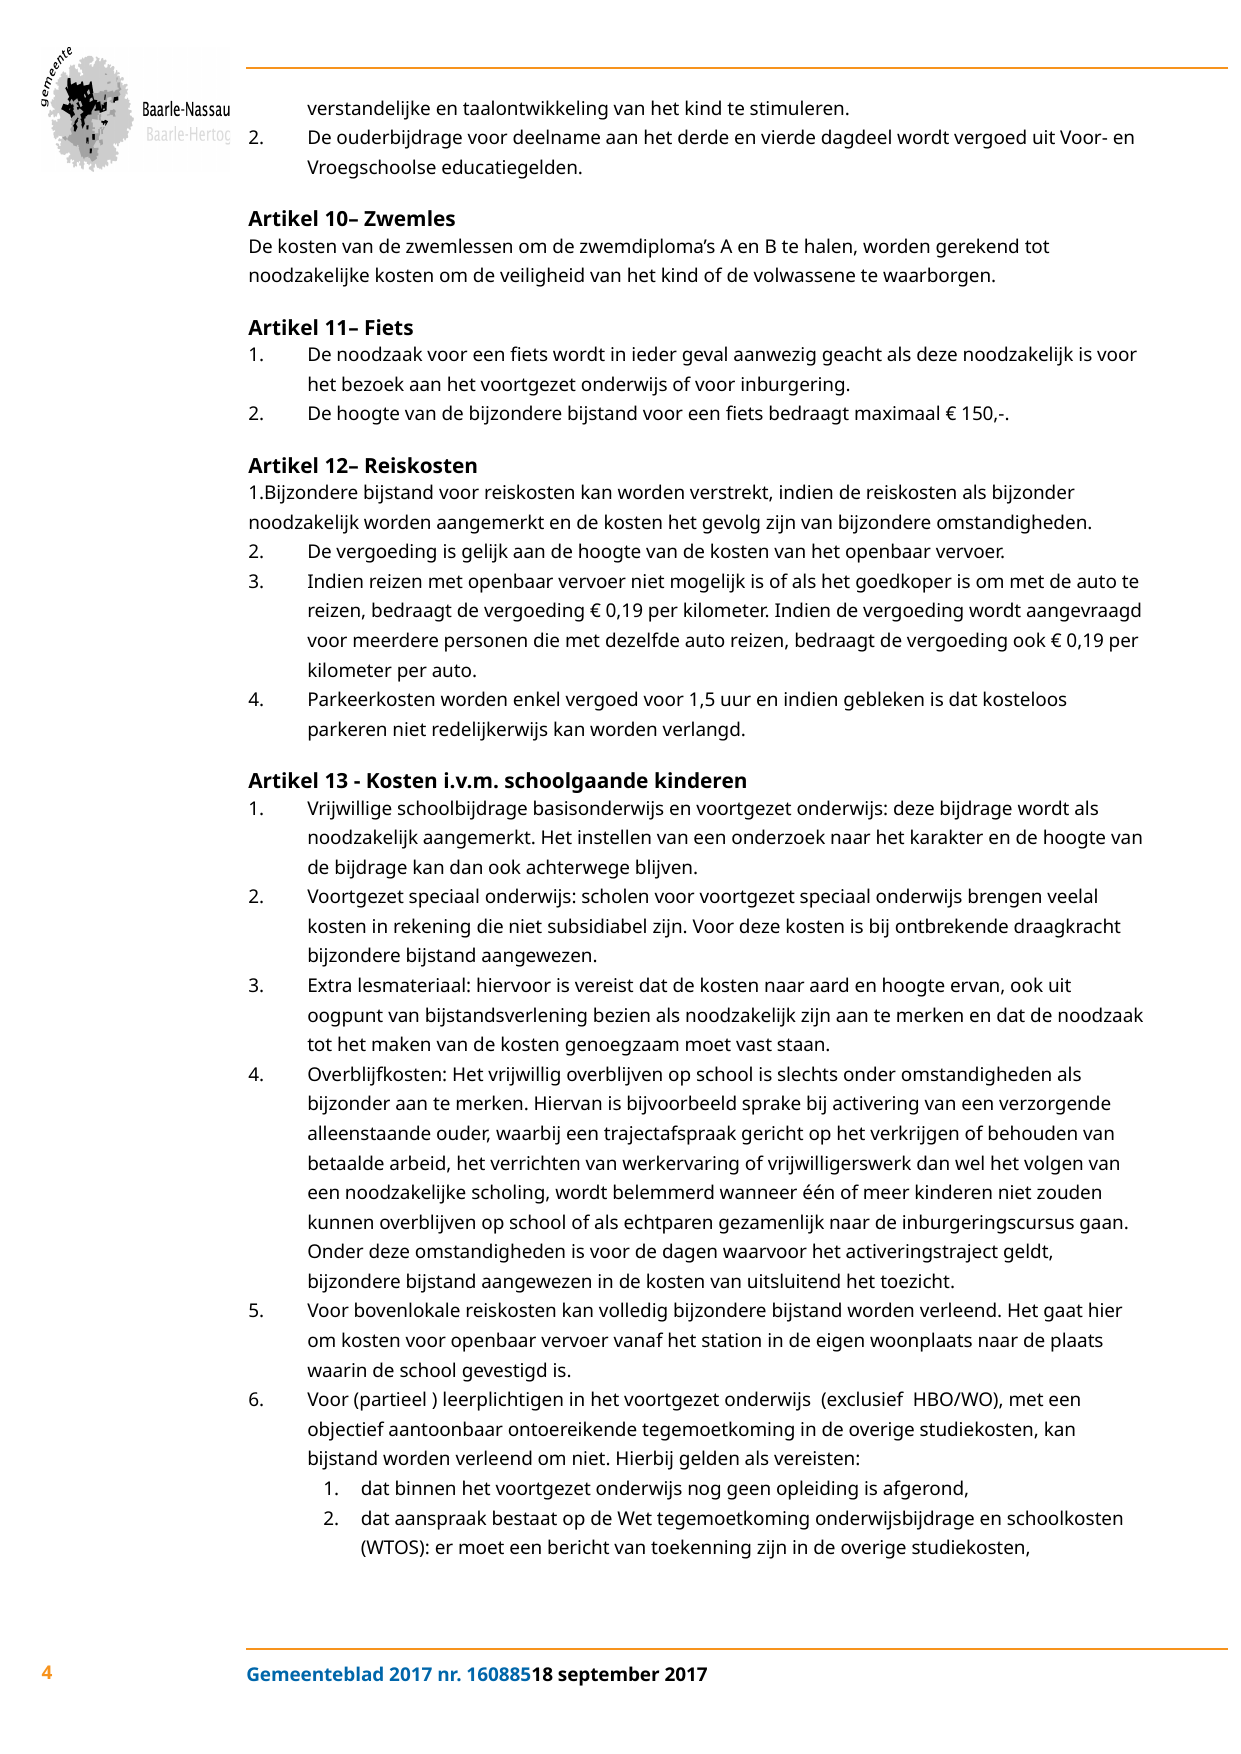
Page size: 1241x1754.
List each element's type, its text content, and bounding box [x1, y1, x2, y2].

list Voor (partieel ) leerplichtigen in het voortgezet onderwijs (exclusief HBO/WO), met een objectief aantoonbaar ontoereikende tegemoetkoming in de overige studiekosten, kan bijstand worden verleend om niet. Hierbij gelden als vereisten: [248, 1386, 1152, 1471]
list Overblijfkosten: Het vrijwillig overblijven op school is slechts onder omstandigheden als bijzonder aan te merken. Hiervan is bijvoorbeeld sprake bij activering van een verzorgende alleenstaande ouder, waarbij een trajectafspraak gericht op het verkrijgen of behouden van betaalde arbeid, het verrichten van werkervaring of vrijwilligerswerk dan wel het volgen van een noodzakelijke scholing, wordt belemmerd wanneer één of meer kinderen niet zouden kunnen overblijven op school of als echtparen gezamenlijk naar de inburgeringscursus gaan. Onder deze omstandigheden is voor de dagen waarvoor het activeringstraject geldt, bijzondere bijstand aangewezen in de kosten van uitsluitend het toezicht. [248, 1061, 1152, 1294]
text Artikel 12– Reiskosten [248, 451, 1152, 479]
text De kosten van de zwemlessen om de zwemdiploma’s A en B te halen, worden gerekend tot noodzakelijke kosten om de veiligheid van het kind of de volwassene te waarborgen. [248, 233, 1152, 288]
list Extra lesmateriaal: hiervoor is vereist dat de kosten naar aard en hoogte ervan, ook uit oogpunt van bijstandsverlening bezien als noodzakelijk zijn aan te merken en dat de noodzaak tot het maken van de kosten genoegzaam moet vast staan. [248, 972, 1152, 1057]
list dat aanspraak bestaat op de Wet tegemoetkoming onderwijsbijdrage en schoolkosten (WTOS): er moet een bericht van toekenning zijn in de overige studiekosten, [323, 1505, 1152, 1560]
list De hoogte van de bijzondere bijstand voor een fiets bedraagt maximaal € 150,-. [248, 400, 1152, 426]
text 1.Bijzondere bijstand voor reiskosten kan worden verstrekt, indien de reiskosten als bijzonder [248, 479, 1152, 505]
list Vrijwillige schoolbijdrage basisonderwijs en voortgezet onderwijs: deze bijdrage wordt als noodzakelijk aangemerkt. Het instellen van een onderzoek naar het karakter en de hoogte van de bijdrage kan dan ook achterwege blijven. [248, 795, 1152, 880]
list Voor bovenlokale reiskosten kan volledig bijzondere bijstand worden verleend. Het gaat hier om kosten voor openbaar vervoer vanaf het station in de eigen woonplaats naar de plaats waarin de school gevestigd is. [248, 1298, 1152, 1383]
list De noodzaak voor een fiets wordt in ieder geval aanwezig geacht als deze noodzakelijk is voor het bezoek aan het voortgezet onderwijs of voor inburgering. [248, 341, 1152, 397]
list Voortgezet speciaal onderwijs: scholen voor voortgezet speciaal onderwijs brengen veelal kosten in rekening die niet subsidiabel zijn. Voor deze kosten is bij ontbrekende draagkracht bijzondere bijstand aangewezen. [248, 883, 1152, 968]
list dat binnen het voortgezet onderwijs nog geen opleiding is afgerond, [323, 1475, 1152, 1501]
text Artikel 10– Zwemles [248, 204, 1152, 233]
list verstandelijke en taalontwikkeling van het kind te stimuleren. [248, 95, 1152, 121]
text noodzakelijk worden aangemerkt en de kosten het gevolg zijn van bijzondere omstandigheden. [248, 509, 1152, 534]
list De ouderbijdrage voor deelname aan het derde en vierde dagdeel wordt vergoed uit Voor- en Vroegschoolse educatiegelden. [248, 124, 1152, 180]
list De vergoeding is gelijk aan de hoogte van de kosten van het openbaar vervoer. [248, 538, 1152, 564]
text Artikel 13 - Kosten i.v.m. schoolgaande kinderen [248, 766, 1152, 795]
text Artikel 11– Fiets [248, 313, 1152, 341]
list Indien reizen met openbaar vervoer niet mogelijk is of als het goedkoper is om met de auto te reizen, bedraagt de vergoeding € 0,19 per kilometer. Indien de vergoeding wordt aangevraagd voor meerdere personen die met dezelfde auto reizen, bedraagt de vergoeding ook € 0,19 per kilometer per auto. [248, 568, 1152, 682]
list Parkeerkosten worden enkel vergoed voor 1,5 uur en indien gebleken is dat kosteloos parkeren niet redelijkerwijs kan worden verlangd. [248, 686, 1152, 742]
picture [41, 47, 231, 172]
